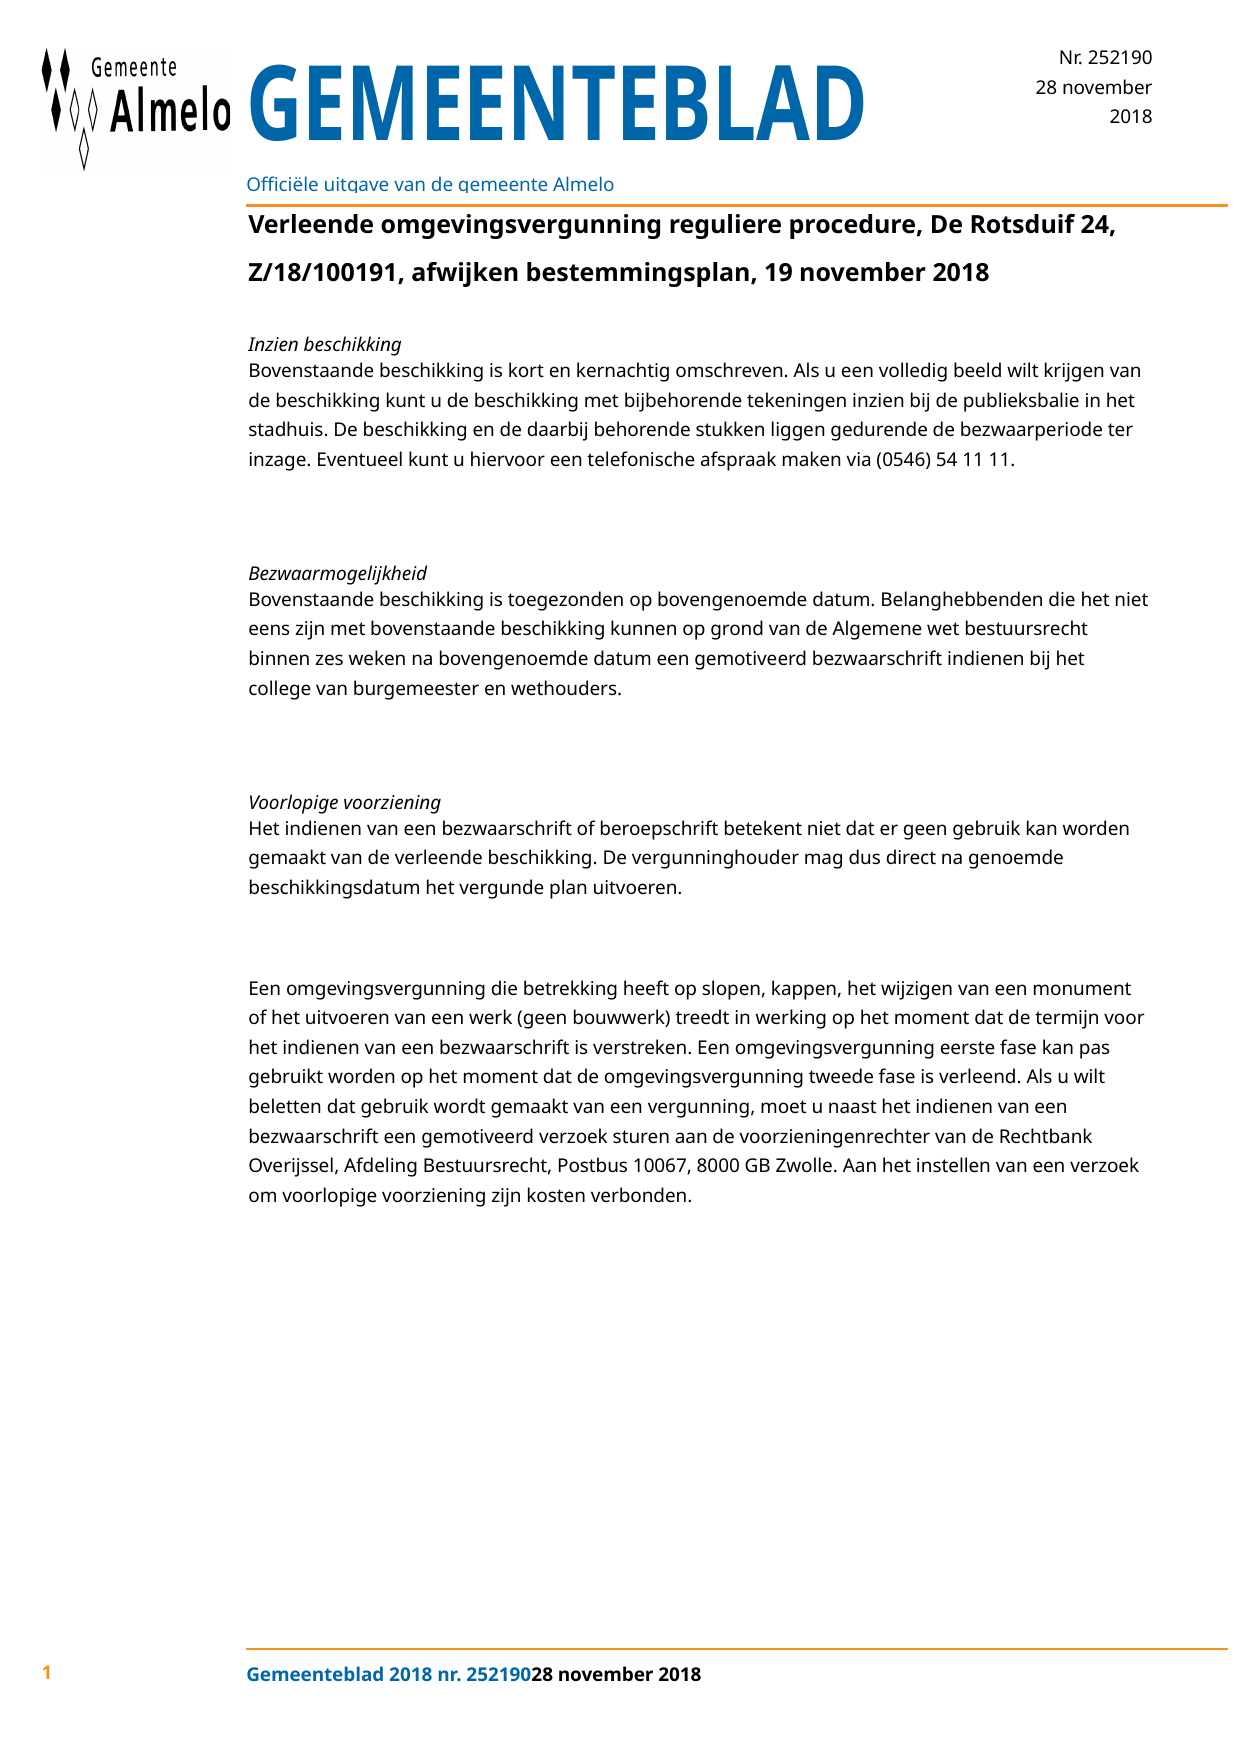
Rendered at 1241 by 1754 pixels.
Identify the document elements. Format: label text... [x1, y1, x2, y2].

text Inzien beschikking [248, 331, 1152, 357]
text Bezwaarmogelijkheid [248, 560, 1152, 586]
text Het indienen van een bezwaarschrift of beroepschrift betekent niet dat er geen gebruik kan worden gemaakt van de verleende beschikking. De vergunninghouder mag dus direct na genoemde beschikkingsdatum het vergunde plan uitvoeren. [248, 815, 1152, 900]
text Een omgevingsvergunning die betrekking heeft op slopen, kappen, het wijzigen van een monument of het uitvoeren van een werk (geen bouwwerk) treedt in werking op het moment dat de termijn voor het indienen van een bezwaarschrift is verstreken. Een omgevingsvergunning eerste fase kan pas gebruikt worden op het moment dat de omgevingsvergunning tweede fase is verleend. Als u wilt beletten dat gebruik wordt gemaakt van een vergunning, moet u naast het indienen van een bezwaarschrift een gemotiveerd verzoek sturen aan de voorzieningenrechter van de Rechtbank Overijssel, Afdeling Bestuursrecht, Postbus 10067, 8000 GB Zwolle. Aan het instellen van een verzoek om voorlopige voorziening zijn kosten verbonden. [248, 975, 1152, 1208]
picture [41, 47, 231, 172]
text Bovenstaande beschikking is kort en kernachtig omschreven. Als u een volledig beeld wilt krijgen van de beschikking kunt u de beschikking met bijbehorende tekeningen inzien bij de publieksbalie in het stadhuis. De beschikking en de daarbij behorende stukken liggen gedurende de bezwaarperiode ter inzage. Eventueel kunt u hiervoor een telefonische afspraak maken via (0546) 54 11 11. [248, 357, 1152, 472]
text Verleende omgevingsvergunning reguliere procedure, De Rotsduif 24, Z/18/100191, afwijken bestemmingsplan, 19 november 2018 [248, 207, 1152, 288]
text Voorlopige voorziening [248, 789, 1152, 815]
text Bovenstaande beschikking is toegezonden op bovengenoemde datum. Belanghebbenden die het niet eens zijn met bovenstaande beschikking kunnen op grond van de Algemene wet bestuursrecht binnen zes weken na bovengenoemde datum een gemotiveerd bezwaarschrift indienen bij het college van burgemeester en wethouders. [248, 586, 1152, 701]
